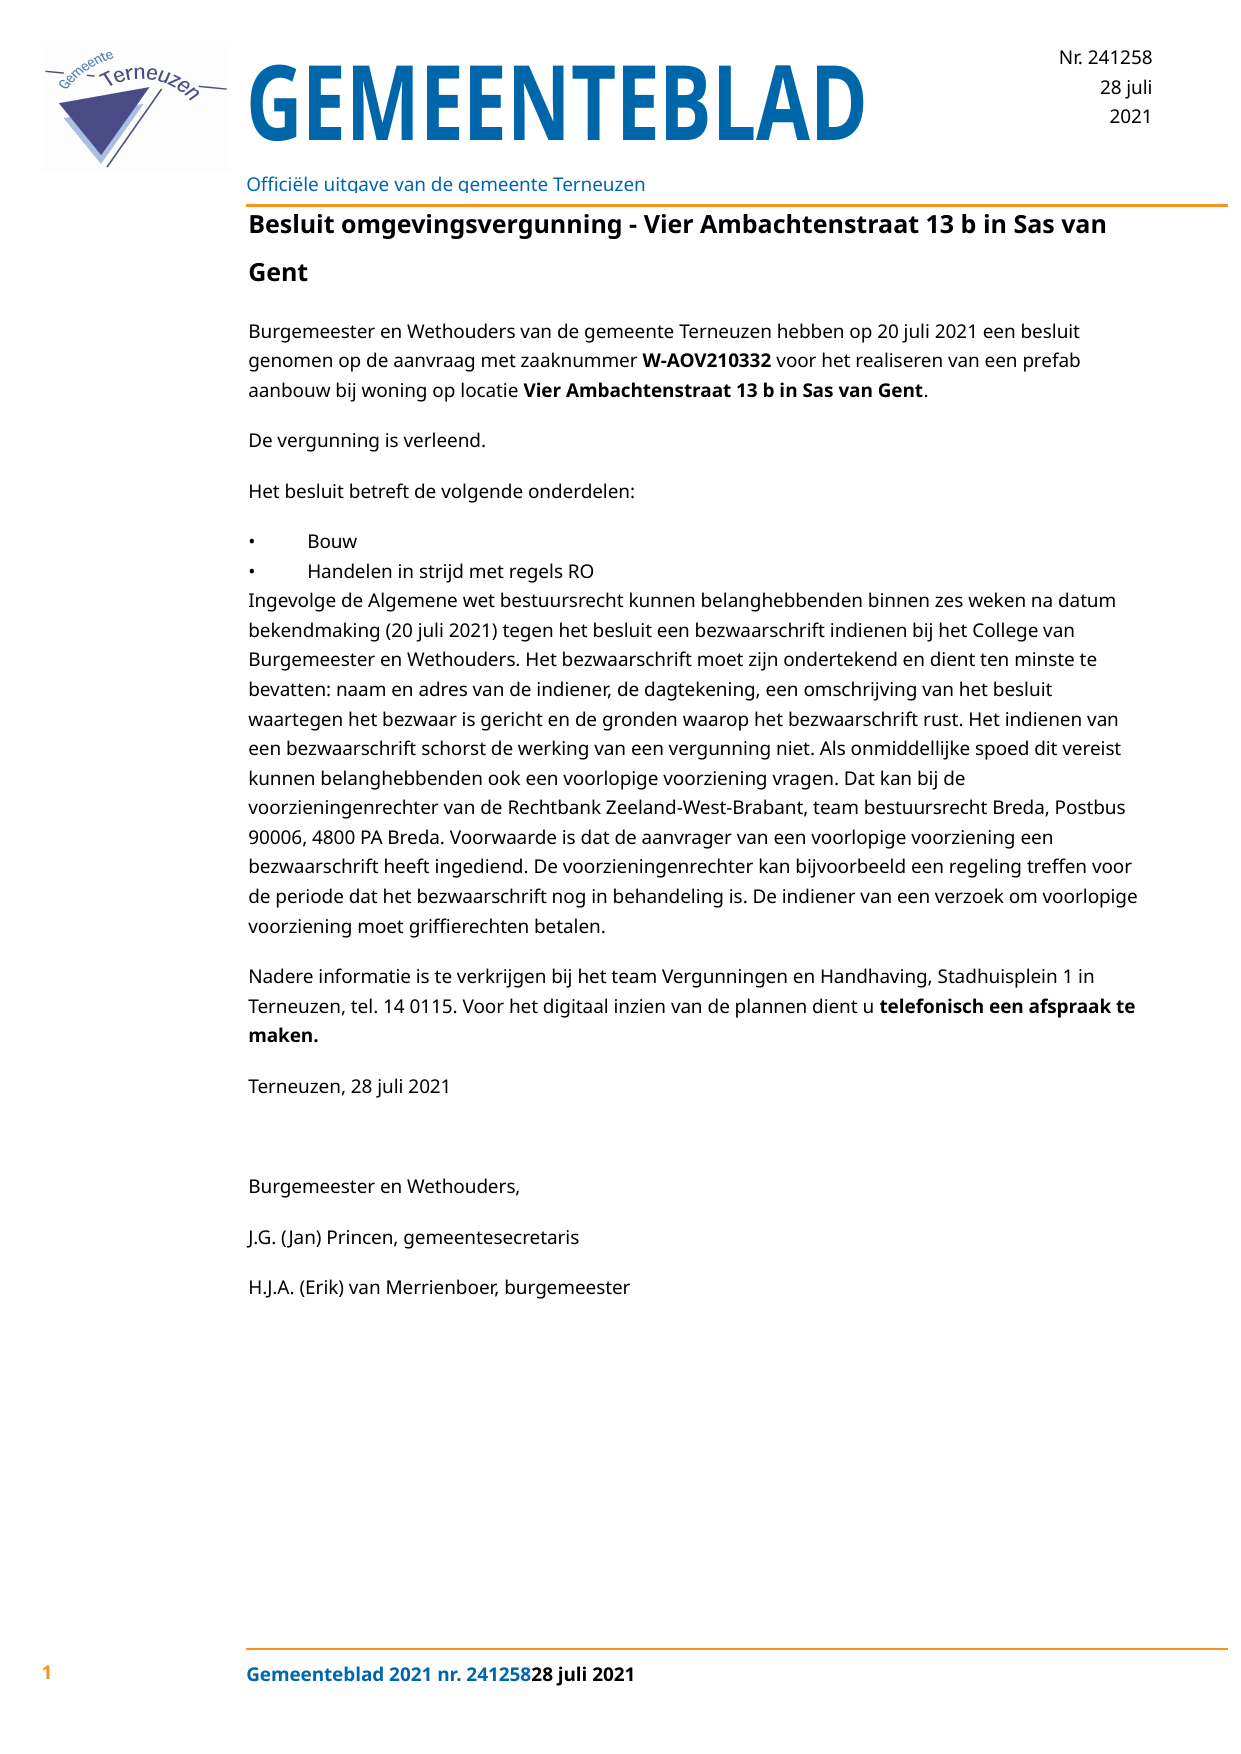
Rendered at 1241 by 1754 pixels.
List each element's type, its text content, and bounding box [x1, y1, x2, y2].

list Bouw [248, 528, 1152, 554]
text Burgemeester en Wethouders van de gemeente Terneuzen hebben op 20 juli 2021 een besluit genomen op de aanvraag met zaaknummer W-AOV210332 voor het realiseren van een prefab aanbouw bij woning op locatie Vier Ambachtenstraat 13 b in Sas van Gent. [248, 318, 1152, 403]
list Handelen in strijd met regels RO [248, 558, 1152, 584]
text J.G. (Jan) Princen, gemeentesecretaris [248, 1224, 1152, 1250]
text Nadere informatie is te verkrijgen bij het team Vergunningen en Handhaving, Stadhuisplein 1 in Terneuzen, tel. 14 0115. Voor het digitaal inzien van de plannen dient u telefonisch een afspraak te maken. [248, 963, 1152, 1048]
text Het besluit betreft de volgende onderdelen: [248, 478, 1152, 504]
text Burgemeester en Wethouders, [248, 1174, 1152, 1199]
text H.J.A. (Erik) van Merrienboer, burgemeester [248, 1274, 1152, 1300]
text Terneuzen, 28 juli 2021 [248, 1073, 1152, 1099]
text Besluit omgevingsvergunning - Vier Ambachtenstraat 13 b in Sas van Gent [248, 207, 1152, 288]
text De vergunning is verleend. [248, 427, 1152, 453]
picture [41, 47, 231, 172]
text Ingevolge de Algemene wet bestuursrecht kunnen belanghebbenden binnen zes weken na datum bekendmaking (20 juli 2021) tegen het besluit een bezwaarschrift indienen bij het College van Burgemeester en Wethouders. Het bezwaarschrift moet zijn ondertekend en dient ten minste te bevatten: naam en adres van de indiener, de dagtekening, een omschrijving van het besluit waartegen het bezwaar is gericht en de gronden waarop het bezwaarschrift rust. Het indienen van een bezwaarschrift schorst de werking van een vergunning niet. Als onmiddellijke spoed dit vereist kunnen belanghebbenden ook een voorlopige voorziening vragen. Dat kan bij de voorzieningenrechter van de Rechtbank Zeeland-West-Brabant, team bestuursrecht Breda, Postbus 90006, 4800 PA Breda. Voorwaarde is dat de aanvrager van een voorlopige voorziening een bezwaarschrift heeft ingediend. De voorzieningenrechter kan bijvoorbeeld een regeling treffen voor de periode dat het bezwaarschrift nog in behandeling is. De indiener van een verzoek om voorlopige voorziening moet griffierechten betalen. [248, 587, 1152, 939]
